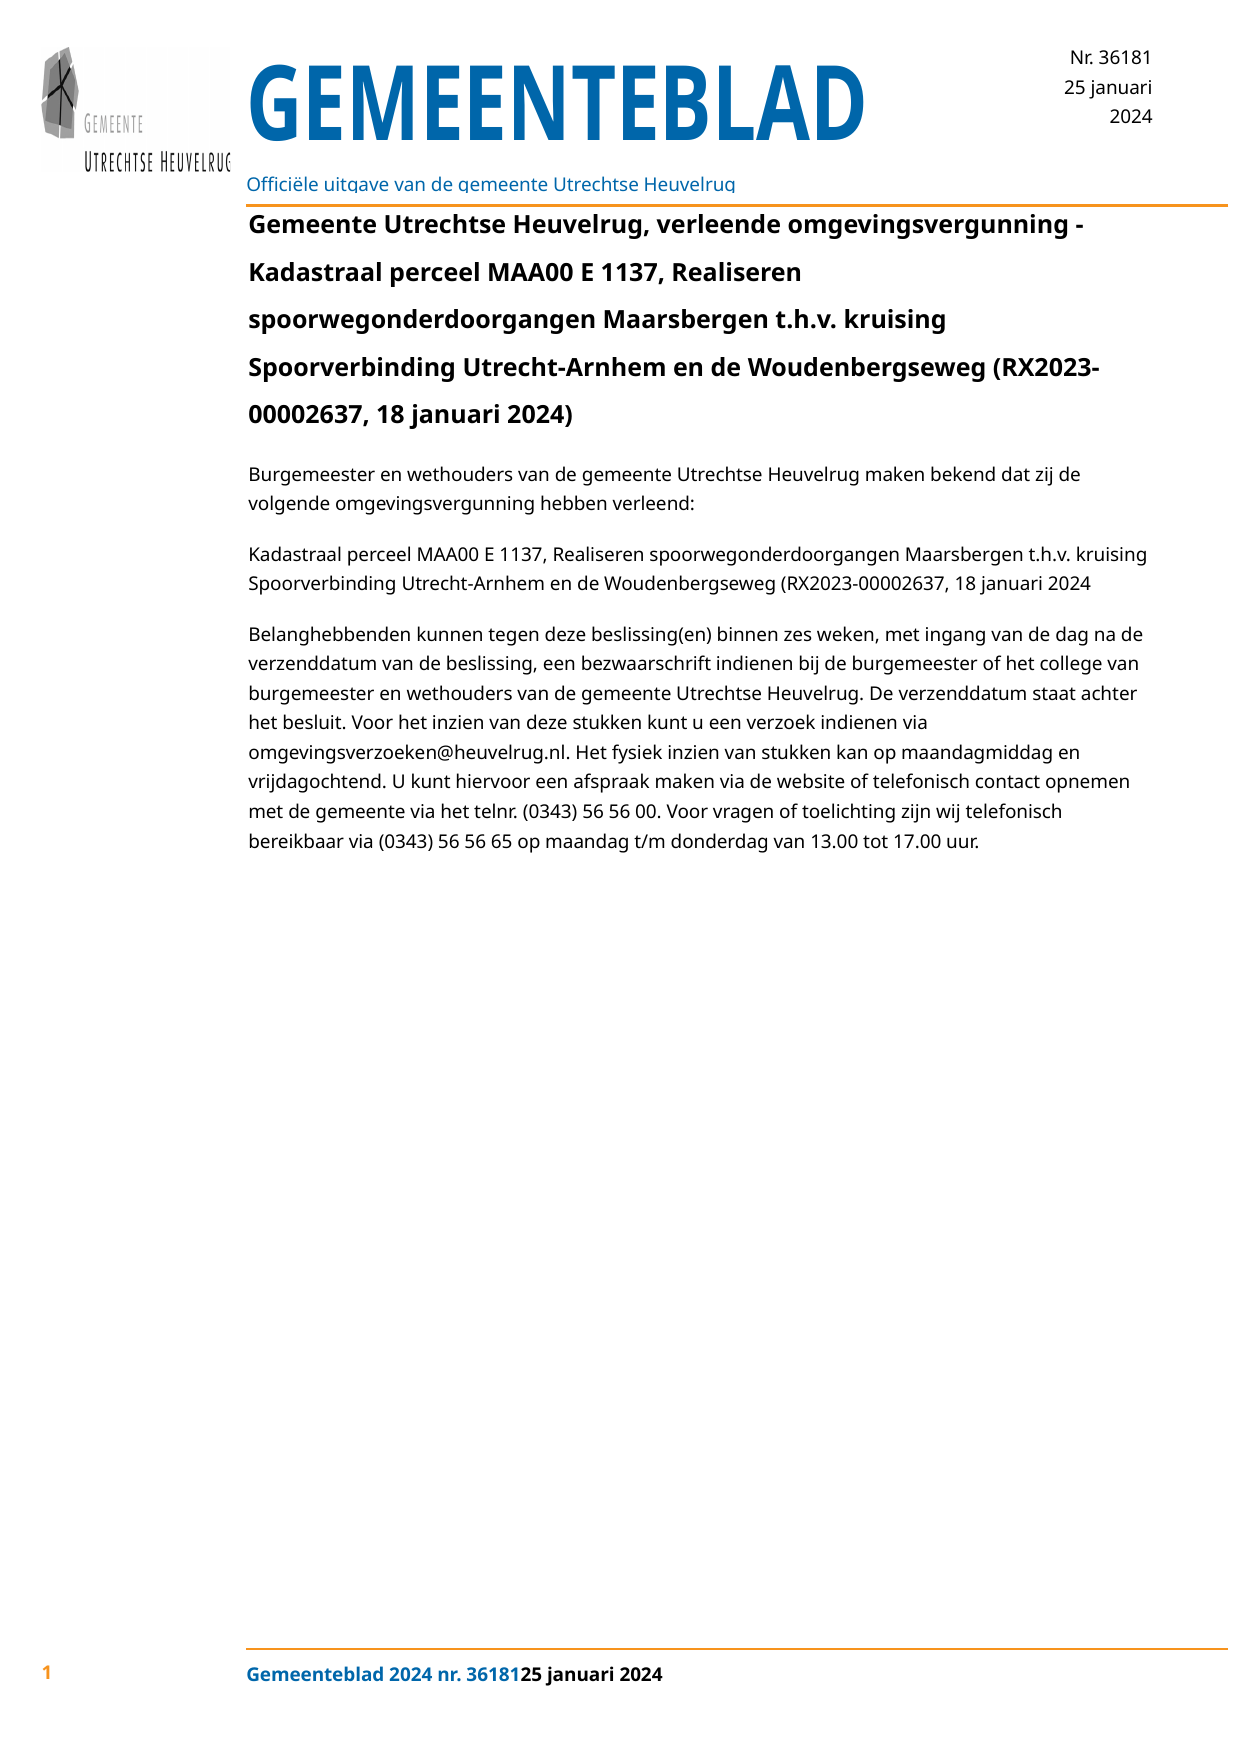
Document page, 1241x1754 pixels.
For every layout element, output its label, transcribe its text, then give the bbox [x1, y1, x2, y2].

text Belanghebbenden kunnen tegen deze beslissing(en) binnen zes weken, met ingang van de dag na de verzenddatum van de beslissing, een bezwaarschrift indienen bij de burgemeester of het college van burgemeester en wethouders van de gemeente Utrechtse Heuvelrug. De verzenddatum staat achter het besluit. Voor het inzien van deze stukken kunt u een verzoek indienen via omgevingsverzoeken@heuvelrug.nl. Het fysiek inzien van stukken kan op maandagmiddag en vrijdagochtend. U kunt hiervoor een afspraak maken via de website of telefonisch contact opnemen met de gemeente via het telnr. (0343) 56 56 00. Voor vragen of toelichting zijn wij telefonisch bereikbaar via (0343) 56 56 65 op maandag t/m donderdag van 13.00 tot 17.00 uur. [248, 621, 1152, 853]
text Gemeente Utrechtse Heuvelrug, verleende omgevingsvergunning - Kadastraal perceel MAA00 E 1137, Realiseren spoorwegonderdoorgangen Maarsbergen t.h.v. kruising Spoorverbinding Utrecht-Arnhem en de Woudenbergseweg (RX2023-00002637, 18 januari 2024) [248, 207, 1152, 431]
text Burgemeester en wethouders van de gemeente Utrechtse Heuvelrug maken bekend dat zij de volgende omgevingsvergunning hebben verleend: [248, 461, 1152, 516]
text Kadastraal perceel MAA00 E 1137, Realiseren spoorwegonderdoorgangen Maarsbergen t.h.v. kruising Spoorverbinding Utrecht-Arnhem en de Woudenbergseweg (RX2023-00002637, 18 januari 2024 [248, 541, 1152, 596]
picture [41, 47, 231, 172]
